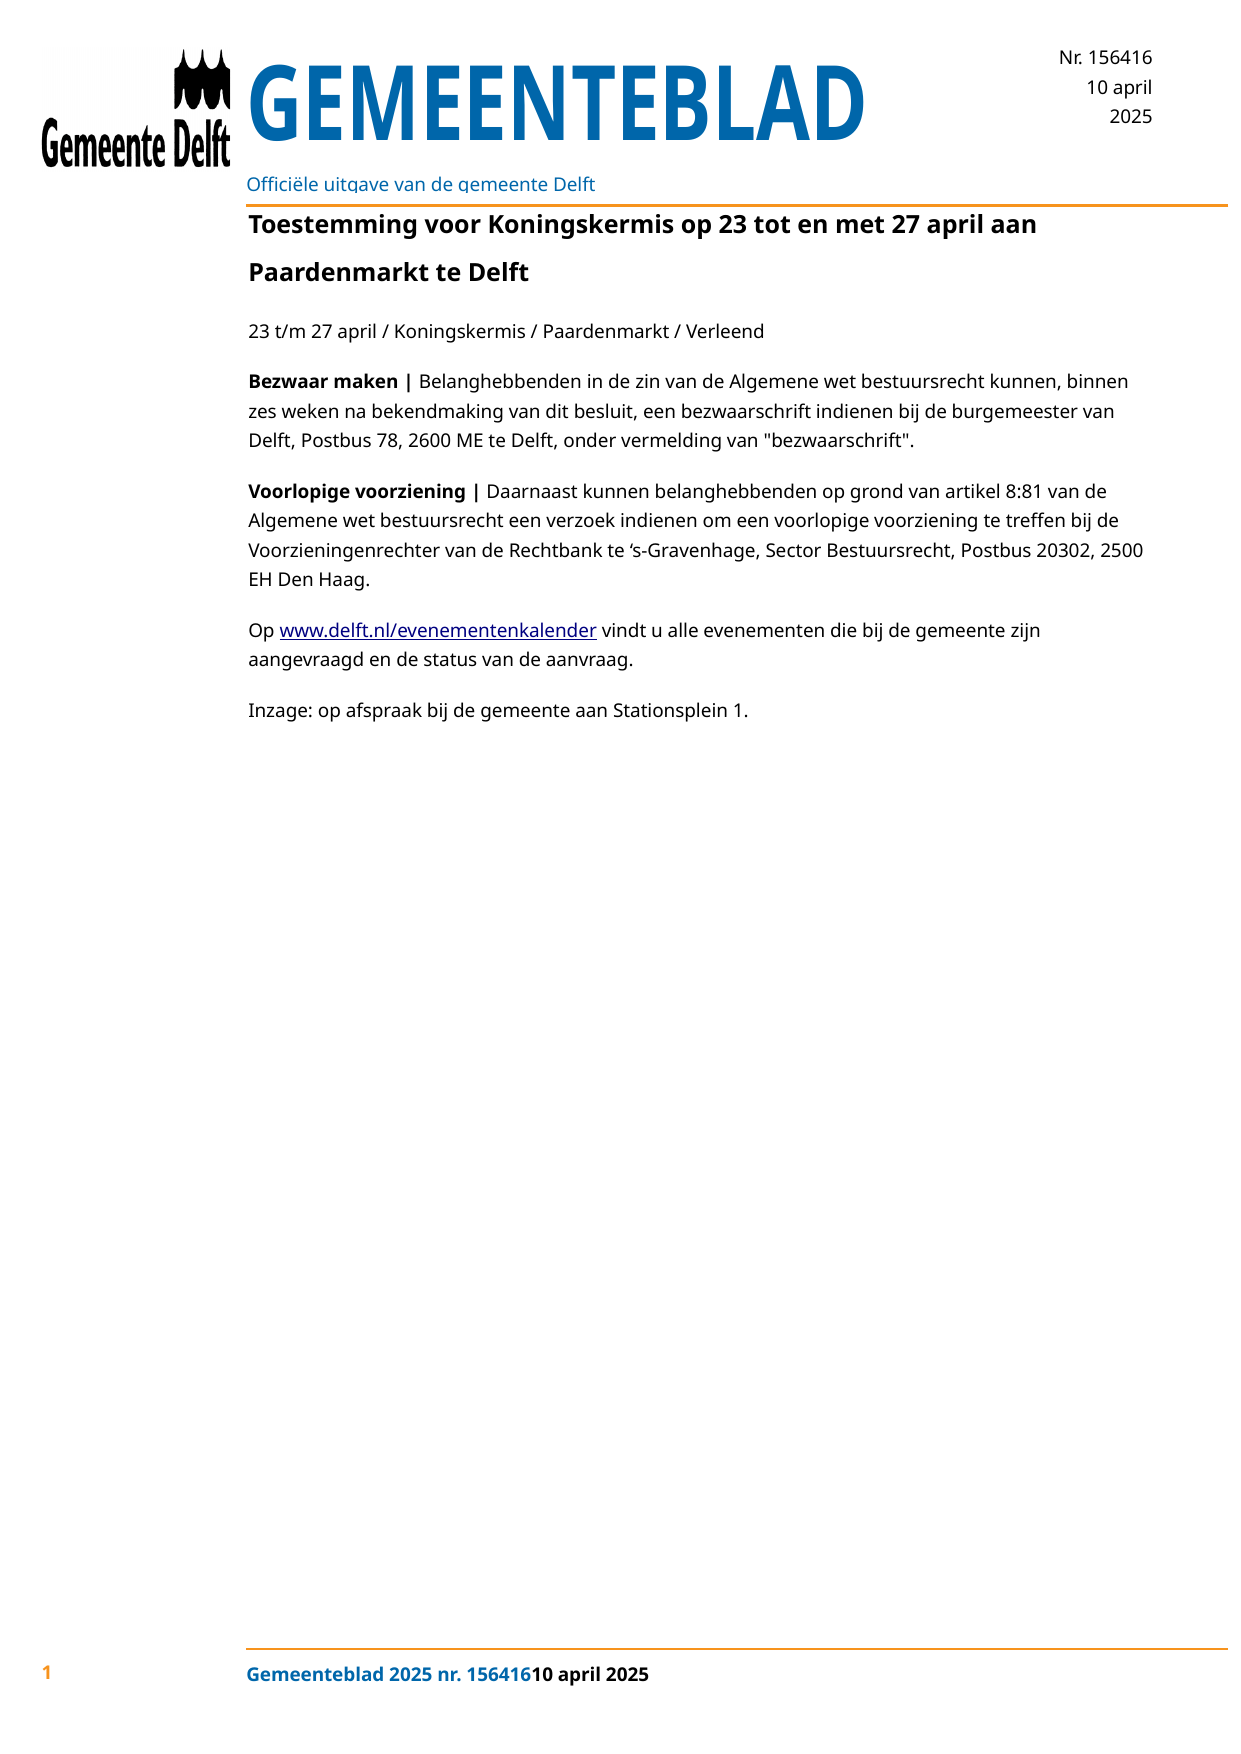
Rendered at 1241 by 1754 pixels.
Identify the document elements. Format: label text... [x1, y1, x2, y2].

picture [41, 47, 231, 172]
text 23 t/m 27 april / Koningskermis / Paardenmarkt / Verleend [248, 318, 1152, 344]
text Toestemming voor Koningskermis op 23 tot en met 27 april aan Paardenmarkt te Delft [248, 207, 1152, 288]
text Op www.delft.nl/evenementenkalender vindt u alle evenementen die bij de gemeente zijn aangevraagd en de status van de aanvraag. [248, 617, 1152, 672]
text Inzage: op afspraak bij de gemeente aan Stationsplein 1. [248, 697, 1152, 723]
text Bezwaar maken | Belanghebbenden in de zin van de Algemene wet bestuursrecht kunnen, binnen zes weken na bekendmaking van dit besluit, een bezwaarschrift indienen bij de burgemeester van Delft, Postbus 78, 2600 ME te Delft, onder vermelding van "bezwaarschrift". [248, 368, 1152, 453]
text Voorlopige voorziening | Daarnaast kunnen belanghebbenden op grond van artikel 8:81 van de Algemene wet bestuursrecht een verzoek indienen om een voorlopige voorziening te treffen bij de Voorzieningenrechter van de Rechtbank te ‘s-Gravenhage, Sector Bestuursrecht, Postbus 20302, 2500 EH Den Haag. [248, 478, 1152, 592]
